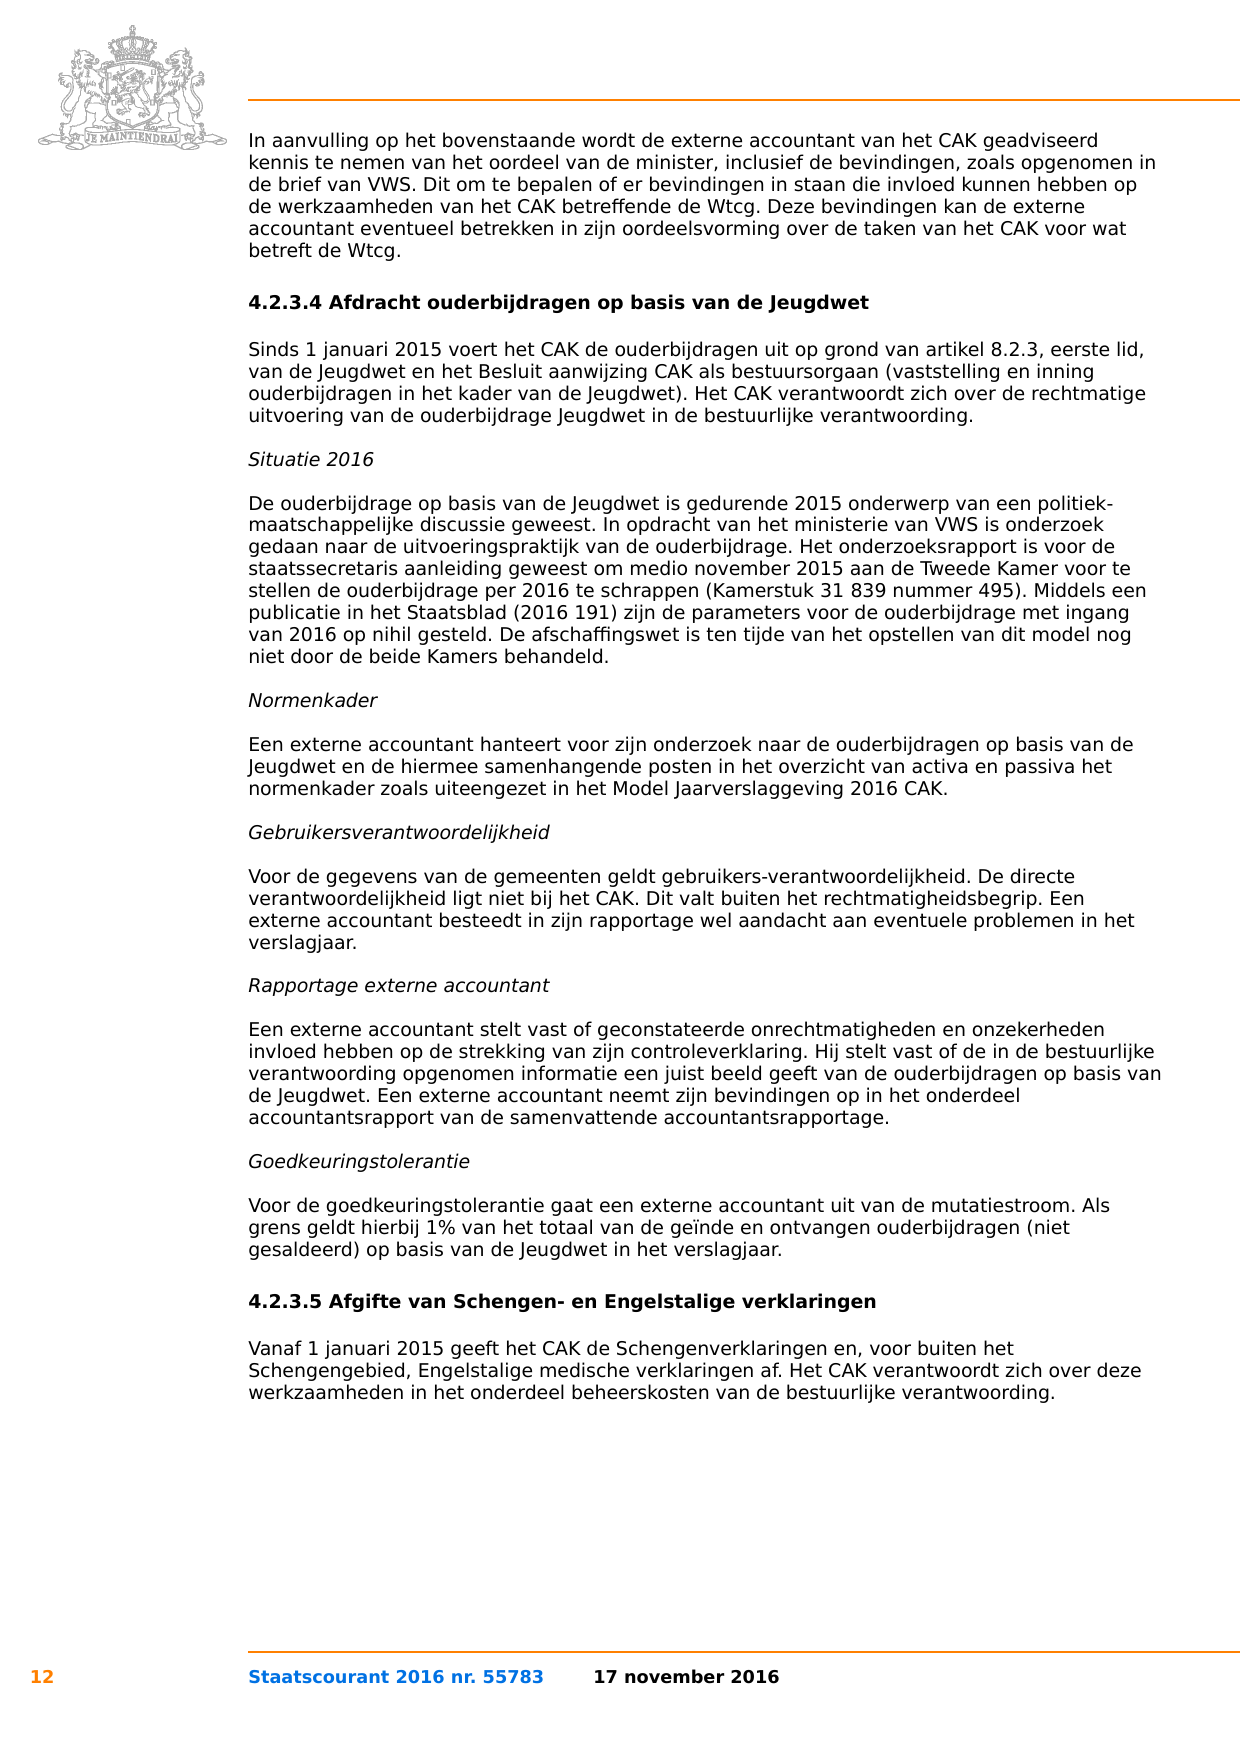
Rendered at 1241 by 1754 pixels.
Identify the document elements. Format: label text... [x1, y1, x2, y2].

subtitle Normenkader [248, 690, 1163, 712]
subtitle Goedkeuringstolerantie [248, 1151, 1163, 1173]
subtitle Gebruikersverantwoordelijkheid [248, 822, 1163, 844]
subtitle Situatie 2016 [248, 448, 1163, 471]
text Vanaf 1 januari 2015 geeft het CAK de Schengenverklaringen en, voor buiten het Schengengebied, Engelstalige medische verklaringen af. Het CAK verantwoordt zich over deze werkzaamheden in het onderdeel beheerskosten van de bestuurlijke verantwoording. [248, 1338, 1163, 1404]
text Een externe accountant hanteert voor zijn onderzoek naar de ouderbijdragen op basis van de Jeugdwet en de hiermee samenhangende posten in het overzicht van activa en passiva het normenkader zoals uiteengezet in het Model Jaarverslaggeving 2016 CAK. [248, 734, 1163, 800]
text In aanvulling op het bovenstaande wordt de externe accountant van het CAK geadviseerd kennis te nemen van het oordeel van de minister, inclusief de bevindingen, zoals opgenomen in de brief van VWS. Dit om te bepalen of er bevindingen in staan die invloed kunnen hebben op de werkzaamheden van het CAK betreffende de Wtcg. Deze bevindingen kan de externe accountant eventueel betrekken in zijn oordeelsvorming over de taken van het CAK voor wat betreft de Wtcg. [248, 130, 1163, 262]
subtitle 4.2.3.4 Afdracht ouderbijdragen op basis van de Jeugdwet [248, 292, 1163, 314]
text Sinds 1 januari 2015 voert het CAK de ouderbijdragen uit op grond van artikel 8.2.3, eerste lid, van de Jeugdwet en het Besluit aanwijzing CAK als bestuursorgaan (vaststelling en inning ouderbijdragen in het kader van de Jeugdwet). Het CAK verantwoordt zich over de rechtmatige uitvoering van de ouderbijdrage Jeugdwet in de bestuurlijke verantwoording. [248, 339, 1163, 427]
text De ouderbijdrage op basis van de Jeugdwet is gedurende 2015 onderwerp van een politiek-maatschappelijke discussie geweest. In opdracht van het ministerie van VWS is onderzoek gedaan naar de uitvoeringspraktijk van de ouderbijdrage. Het onderzoeksrapport is voor de staatssecretaris aanleiding geweest om medio november 2015 aan de Tweede Kamer voor te stellen de ouderbijdrage per 2016 te schrappen (Kamerstuk 31 839 nummer 495). Middels een publicatie in het Staatsblad (2016 191) zijn de parameters voor de ouderbijdrage met ingang van 2016 op nihil gesteld. De afschaffingswet is ten tijde van het opstellen van dit model nog niet door de beide Kamers behandeld. [248, 492, 1163, 668]
text Voor de gegevens van de gemeenten geldt gebruikers-verantwoordelijkheid. De directe verantwoordelijkheid ligt niet bij het CAK. Dit valt buiten het rechtmatigheidsbegrip. Een externe accountant besteedt in zijn rapportage wel aandacht aan eventuele problemen in het verslagjaar. [248, 866, 1163, 953]
picture [38, 25, 227, 150]
text Voor de goedkeuringstolerantie gaat een externe accountant uit van de mutatiestroom. Als grens geldt hierbij 1% van het totaal van de geïnde en ontvangen ouderbijdragen (niet gesaldeerd) op basis van de Jeugdwet in het verslagjaar. [248, 1195, 1163, 1261]
subtitle 4.2.3.5 Afgifte van Schengen- en Engelstalige verklaringen [248, 1291, 1163, 1313]
text Een externe accountant stelt vast of geconstateerde onrechtmatigheden en onzekerheden invloed hebben op de strekking van zijn controleverklaring. Hij stelt vast of de in de bestuurlijke verantwoording opgenomen informatie een juist beeld geeft van de ouderbijdragen op basis van de Jeugdwet. Een externe accountant neemt zijn bevindingen op in het onderdeel accountantsrapport van de samenvattende accountantsrapportage. [248, 1019, 1163, 1129]
subtitle Rapportage externe accountant [248, 975, 1163, 997]
